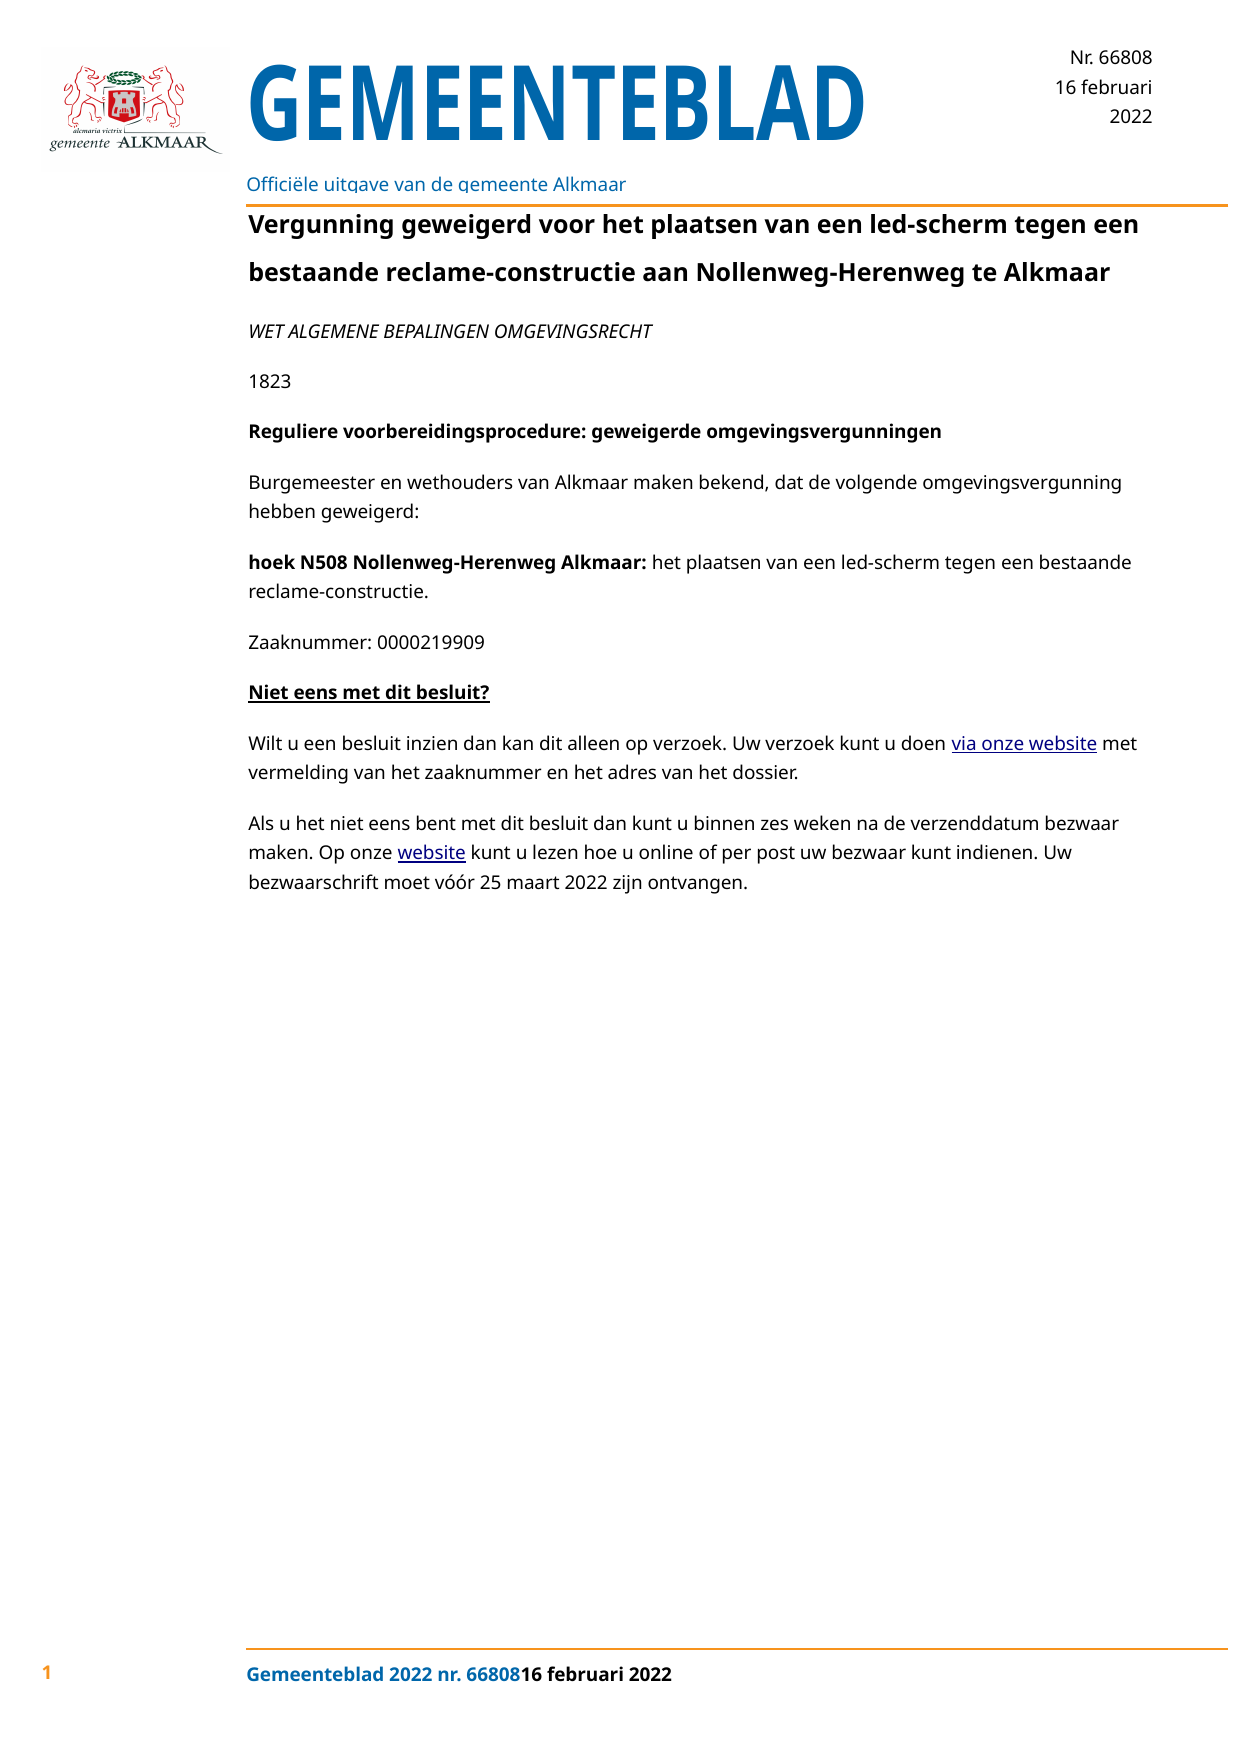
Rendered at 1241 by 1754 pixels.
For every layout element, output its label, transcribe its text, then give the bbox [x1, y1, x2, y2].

text Wilt u een besluit inzien dan kan dit alleen op verzoek. Uw verzoek kunt u doen via onze website met vermelding van het zaaknummer en het adres van het dossier. [248, 730, 1152, 785]
text 1823 [248, 368, 1152, 394]
text Vergunning geweigerd voor het plaatsen van een led-scherm tegen een bestaande reclame-constructie aan Nollenweg-Herenweg te Alkmaar [248, 207, 1152, 288]
text Burgemeester en wethouders van Alkmaar maken bekend, dat de volgende omgevingsvergunning hebben geweigerd: [248, 469, 1152, 524]
text WET ALGEMENE BEPALINGEN OMGEVINGSRECHT [248, 318, 1152, 344]
picture [41, 47, 231, 172]
text Reguliere voorbereidingsprocedure: geweigerde omgevingsvergunningen [248, 419, 1152, 444]
text Niet eens met dit besluit? [248, 679, 1152, 705]
text Zaaknummer: 0000219909 [248, 629, 1152, 655]
text Als u het niet eens bent met dit besluit dan kunt u binnen zes weken na de verzenddatum bezwaar maken. Op onze website kunt u lezen hoe u online of per post uw bezwaar kunt indienen. Uw bezwaarschrift moet vóór 25 maart 2022 zijn ontvangen. [248, 810, 1152, 895]
text hoek N508 Nollenweg-Herenweg Alkmaar: het plaatsen van een led-scherm tegen een bestaande reclame-constructie. [248, 549, 1152, 604]
